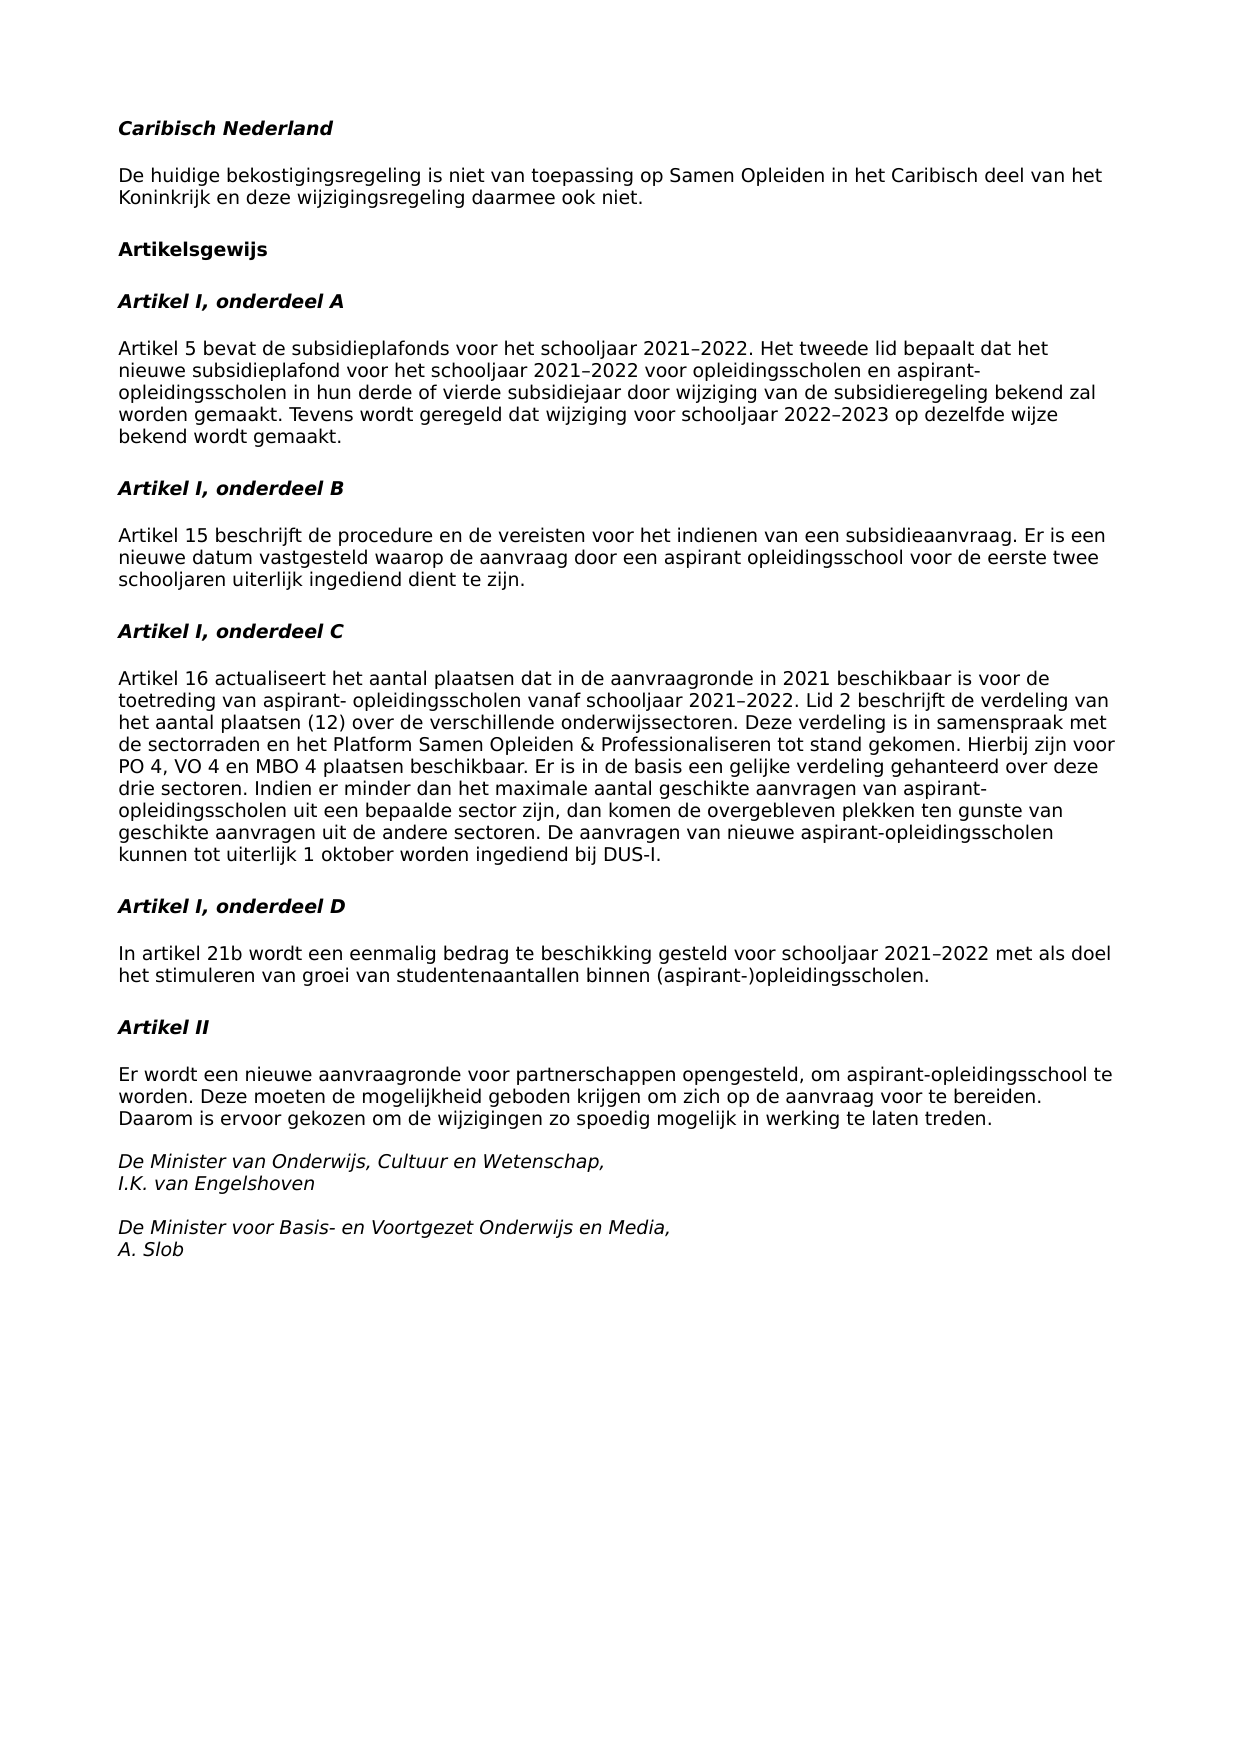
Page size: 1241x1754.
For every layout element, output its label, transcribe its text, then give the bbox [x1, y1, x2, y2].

text De huidige bekostigingsregeling is niet van toepassing op Samen Opleiden in het Caribisch deel van het Koninkrijk en deze wijzigingsregeling daarmee ook niet. [118, 165, 1122, 209]
text Artikel 15 beschrijft de procedure en de vereisten voor het indienen van een subsidieaanvraag. Er is een nieuwe datum vastgesteld waarop de aanvraag door een aspirant opleidingsschool voor de eerste twee schooljaren uiterlijk ingediend dient te zijn. [118, 525, 1122, 591]
subtitle Artikel I, onderdeel B [118, 478, 1122, 500]
subtitle Artikelsgewijs [118, 239, 1122, 261]
subtitle Artikel I, onderdeel A [118, 291, 1122, 313]
text De Minister van Onderwijs, Cultuur en Wetenschap, I.K. van Engelshoven [118, 1151, 1122, 1195]
subtitle Artikel I, onderdeel D [118, 896, 1122, 918]
text De Minister voor Basis- en Voortgezet Onderwijs en Media, A. Slob [118, 1217, 1122, 1261]
text Artikel 5 bevat de subsidieplafonds voor het schooljaar 2021–2022. Het tweede lid bepaalt dat het nieuwe subsidieplafond voor het schooljaar 2021–2022 voor opleidingsscholen en aspirant-opleidingsscholen in hun derde of vierde subsidiejaar door wijziging van de subsidieregeling bekend zal worden gemaakt. Tevens wordt geregeld dat wijziging voor schooljaar 2022–2023 op dezelfde wijze bekend wordt gemaakt. [118, 338, 1122, 448]
subtitle Artikel II [118, 1017, 1122, 1038]
text Er wordt een nieuwe aanvraagronde voor partnerschappen opengesteld, om aspirant-opleidingsschool te worden. Deze moeten de mogelijkheid geboden krijgen om zich op de aanvraag voor te bereiden. Daarom is ervoor gekozen om de wijzigingen zo spoedig mogelijk in werking te laten treden. [118, 1063, 1122, 1129]
subtitle Caribisch Nederland [118, 118, 1122, 140]
text Artikel 16 actualiseert het aantal plaatsen dat in de aanvraagronde in 2021 beschikbaar is voor de toetreding van aspirant- opleidingsscholen vanaf schooljaar 2021–2022. Lid 2 beschrijft de verdeling van het aantal plaatsen (12) over de verschillende onderwijssectoren. Deze verdeling is in samenspraak met de sectorraden en het Platform Samen Opleiden & Professionaliseren tot stand gekomen. Hierbij zijn voor PO 4, VO 4 en MBO 4 plaatsen beschikbaar. Er is in de basis een gelijke verdeling gehanteerd over deze drie sectoren. Indien er minder dan het maximale aantal geschikte aanvragen van aspirant-opleidingsscholen uit een bepaalde sector zijn, dan komen de overgebleven plekken ten gunste van geschikte aanvragen uit de andere sectoren. De aanvragen van nieuwe aspirant-opleidingsscholen kunnen tot uiterlijk 1 oktober worden ingediend bij DUS-I. [118, 668, 1122, 866]
text In artikel 21b wordt een eenmalig bedrag te beschikking gesteld voor schooljaar 2021–2022 met als doel het stimuleren van groei van studentenaantallen binnen (aspirant-)opleidingsscholen. [118, 943, 1122, 987]
subtitle Artikel I, onderdeel C [118, 621, 1122, 643]
